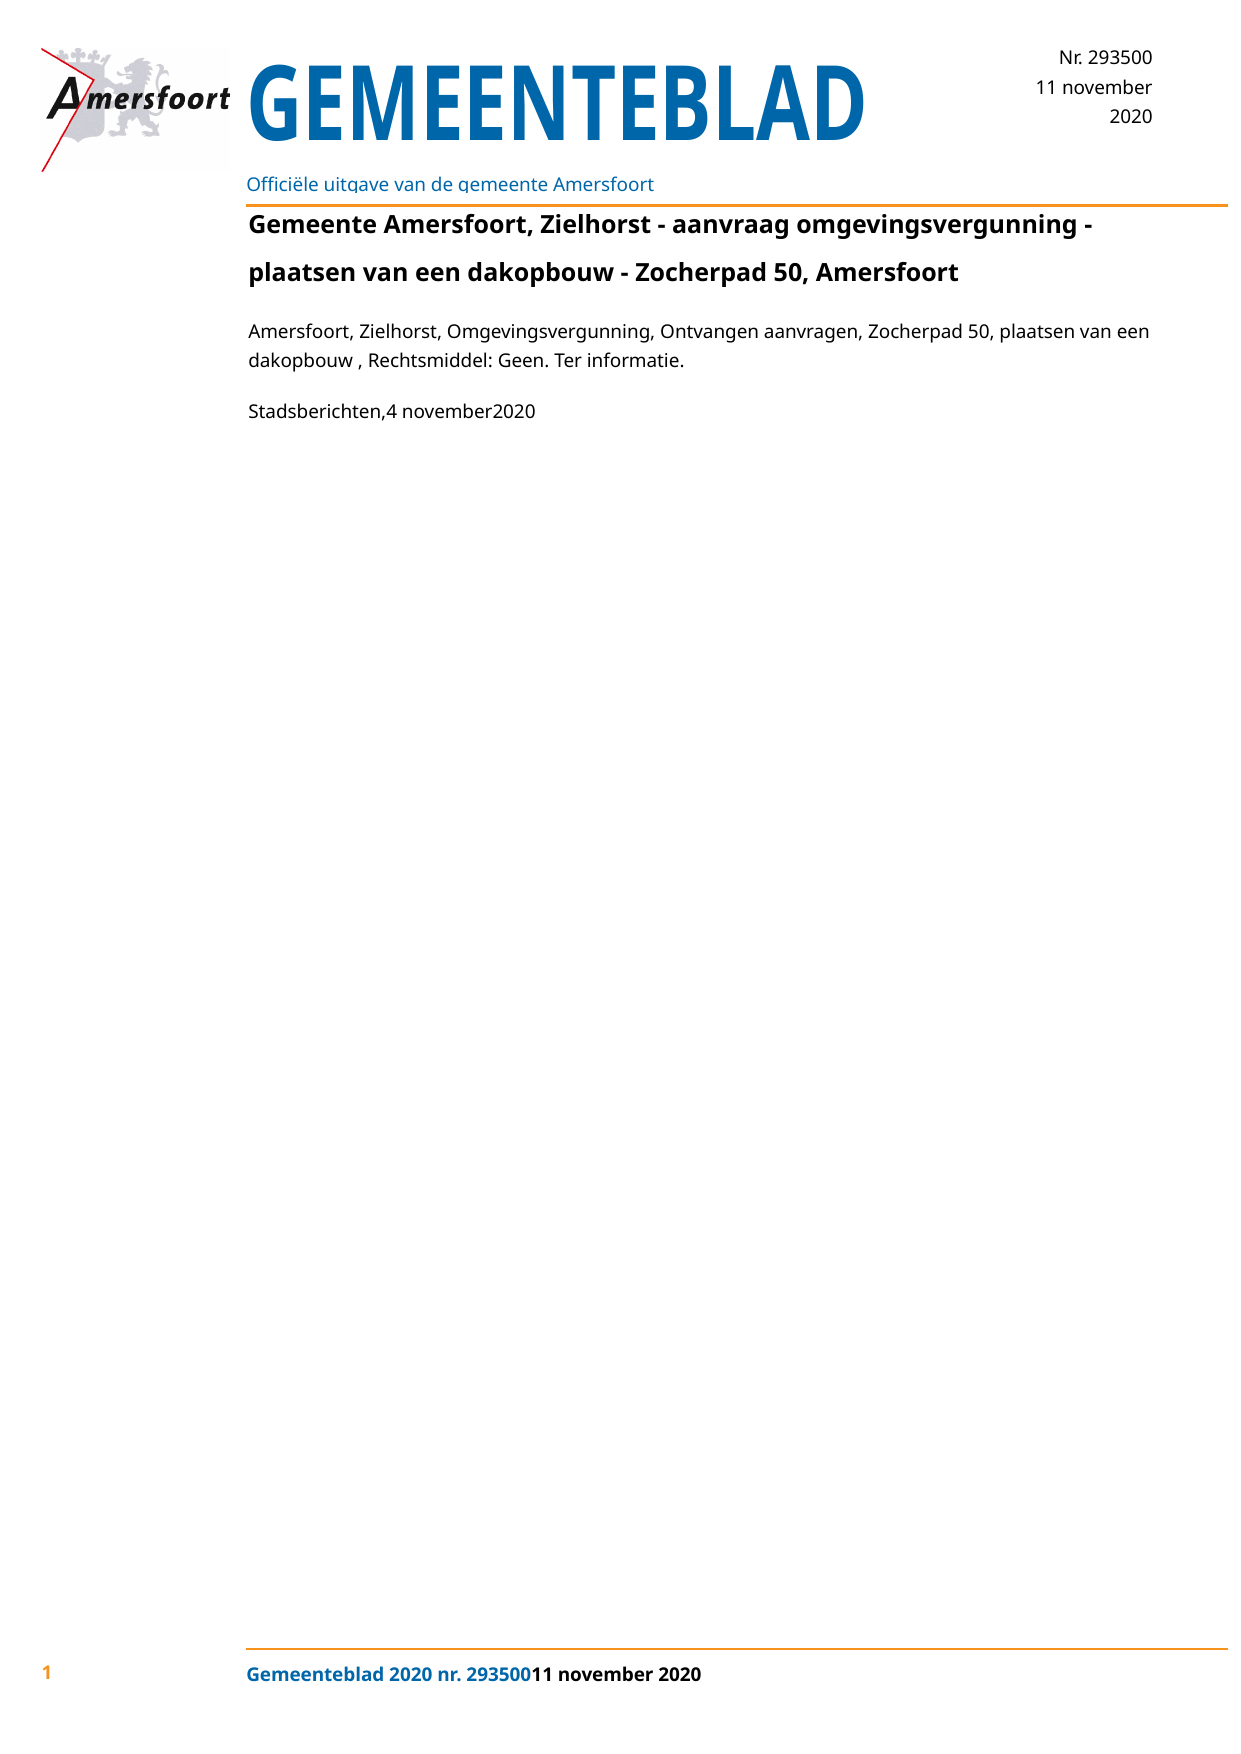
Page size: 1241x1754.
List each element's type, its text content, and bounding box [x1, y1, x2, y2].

picture [41, 47, 231, 172]
text Stadsberichten,4 november2020 [248, 398, 1152, 424]
text Amersfoort, Zielhorst, Omgevingsvergunning, Ontvangen aanvragen, Zocherpad 50, plaatsen van een dakopbouw , Rechtsmiddel: Geen. Ter informatie. [248, 318, 1152, 373]
text Gemeente Amersfoort, Zielhorst - aanvraag omgevingsvergunning - plaatsen van een dakopbouw - Zocherpad 50, Amersfoort [248, 207, 1152, 288]
